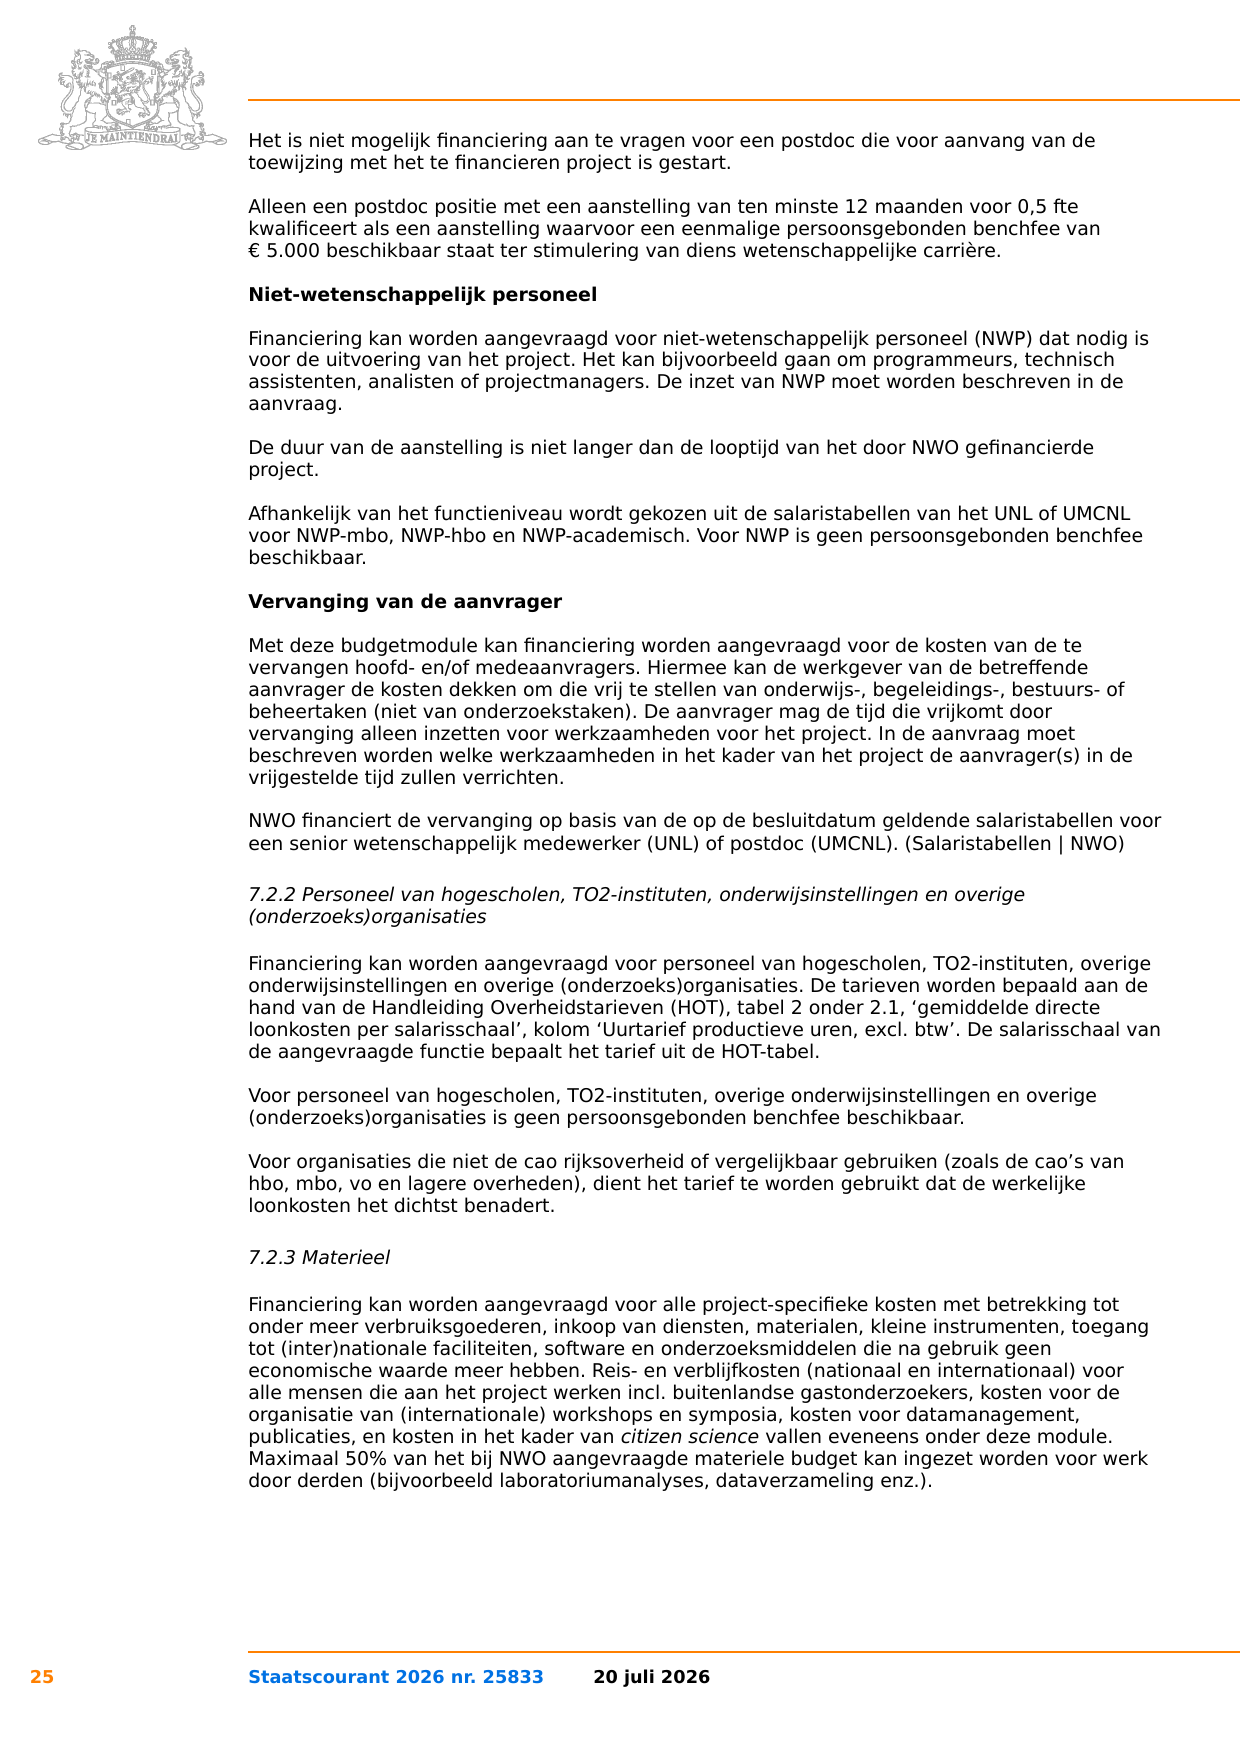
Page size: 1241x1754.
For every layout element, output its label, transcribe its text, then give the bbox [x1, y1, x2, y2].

text Voor personeel van hogescholen, TO2-instituten, overige onderwijsinstellingen en overige (onderzoeks)organisaties is geen persoonsgebonden benchfee beschikbaar. [248, 1085, 1163, 1129]
subtitle 7.2.3 Materieel [248, 1247, 1163, 1269]
text Het is niet mogelijk financiering aan te vragen voor een postdoc die voor aanvang van de toewijzing met het te financieren project is gestart. [248, 130, 1163, 174]
text Financiering kan worden aangevraagd voor personeel van hogescholen, TO2-instituten, overige onderwijsinstellingen en overige (onderzoeks)organisaties. De tarieven worden bepaald aan de hand van de Handleiding Overheidstarieven (HOT), tabel 2 onder 2.1, ‘gemiddelde directe loonkosten per salarisschaal’, kolom ‘Uurtarief productieve uren, excl. btw’. De salarisschaal van de aangevraagde functie bepaalt het tarief uit de HOT-tabel. [248, 953, 1163, 1063]
text Alleen een postdoc positie met een aanstelling van ten minste 12 maanden voor 0,5 fte kwalificeert als een aanstelling waarvoor een eenmalige persoonsgebonden benchfee van € 5.000 beschikbaar staat ter stimulering van diens wetenschappelijke carrière. [248, 196, 1163, 262]
text Voor organisaties die niet de cao rijksoverheid of vergelijkbaar gebruiken (zoals de cao’s van hbo, mbo, vo en lagere overheden), dient het tarief te worden gebruikt dat de werkelijke loonkosten het dichtst benadert. [248, 1151, 1163, 1217]
text Afhankelijk van het functieniveau wordt gekozen uit de salaristabellen van het UNL of UMCNL voor NWP-mbo, NWP-hbo en NWP-academisch. Voor NWP is geen persoonsgebonden benchfee beschikbaar. [248, 503, 1163, 569]
picture [38, 25, 227, 150]
text NWO financiert de vervanging op basis van de op de besluitdatum geldende salaristabellen voor een senior wetenschappelijk medewerker (UNL) of postdoc (UMCNL). (Salaristabellen | NWO) [248, 810, 1163, 854]
text De duur van de aanstelling is niet langer dan de looptijd van het door NWO gefinancierde project. [248, 437, 1163, 481]
subtitle 7.2.2 Personeel van hogescholen, TO2-instituten, onderwijsinstellingen en overige (onderzoeks)organisaties [248, 884, 1163, 928]
subtitle Niet-wetenschappelijk personeel [248, 283, 1163, 306]
text Met deze budgetmodule kan financiering worden aangevraagd voor de kosten van de te vervangen hoofd- en/of medeaanvragers. Hiermee kan de werkgever van de betreffende aanvrager de kosten dekken om die vrij te stellen van onderwijs-, begeleidings-, bestuurs- of beheertaken (niet van onderzoekstaken). De aanvrager mag de tijd die vrijkomt door vervanging alleen inzetten voor werkzaamheden voor het project. In de aanvraag moet beschreven worden welke werkzaamheden in het kader van het project de aanvrager(s) in de vrijgestelde tijd zullen verrichten. [248, 635, 1163, 788]
text Financiering kan worden aangevraagd voor alle project-specifieke kosten met betrekking tot onder meer verbruiksgoederen, inkoop van diensten, materialen, kleine instrumenten, toegang tot (inter)nationale faciliteiten, software en onderzoeksmiddelen die na gebruik geen economische waarde meer hebben. Reis- en verblijfkosten (nationaal en internationaal) voor alle mensen die aan het project werken incl. buitenlandse gastonderzoekers, kosten voor de organisatie van (internationale) workshops en symposia, kosten voor datamanagement, publicaties, en kosten in het kader van citizen science vallen eveneens onder deze module. Maximaal 50% van het bij NWO aangevraagde materiele budget kan ingezet worden voor werk door derden (bijvoorbeeld laboratoriumanalyses, dataverzameling enz.). [248, 1294, 1163, 1492]
text Financiering kan worden aangevraagd voor niet-wetenschappelijk personeel (NWP) dat nodig is voor de uitvoering van het project. Het kan bijvoorbeeld gaan om programmeurs, technisch assistenten, analisten of projectmanagers. De inzet van NWP moet worden beschreven in de aanvraag. [248, 327, 1163, 415]
subtitle Vervanging van de aanvrager [248, 591, 1163, 613]
